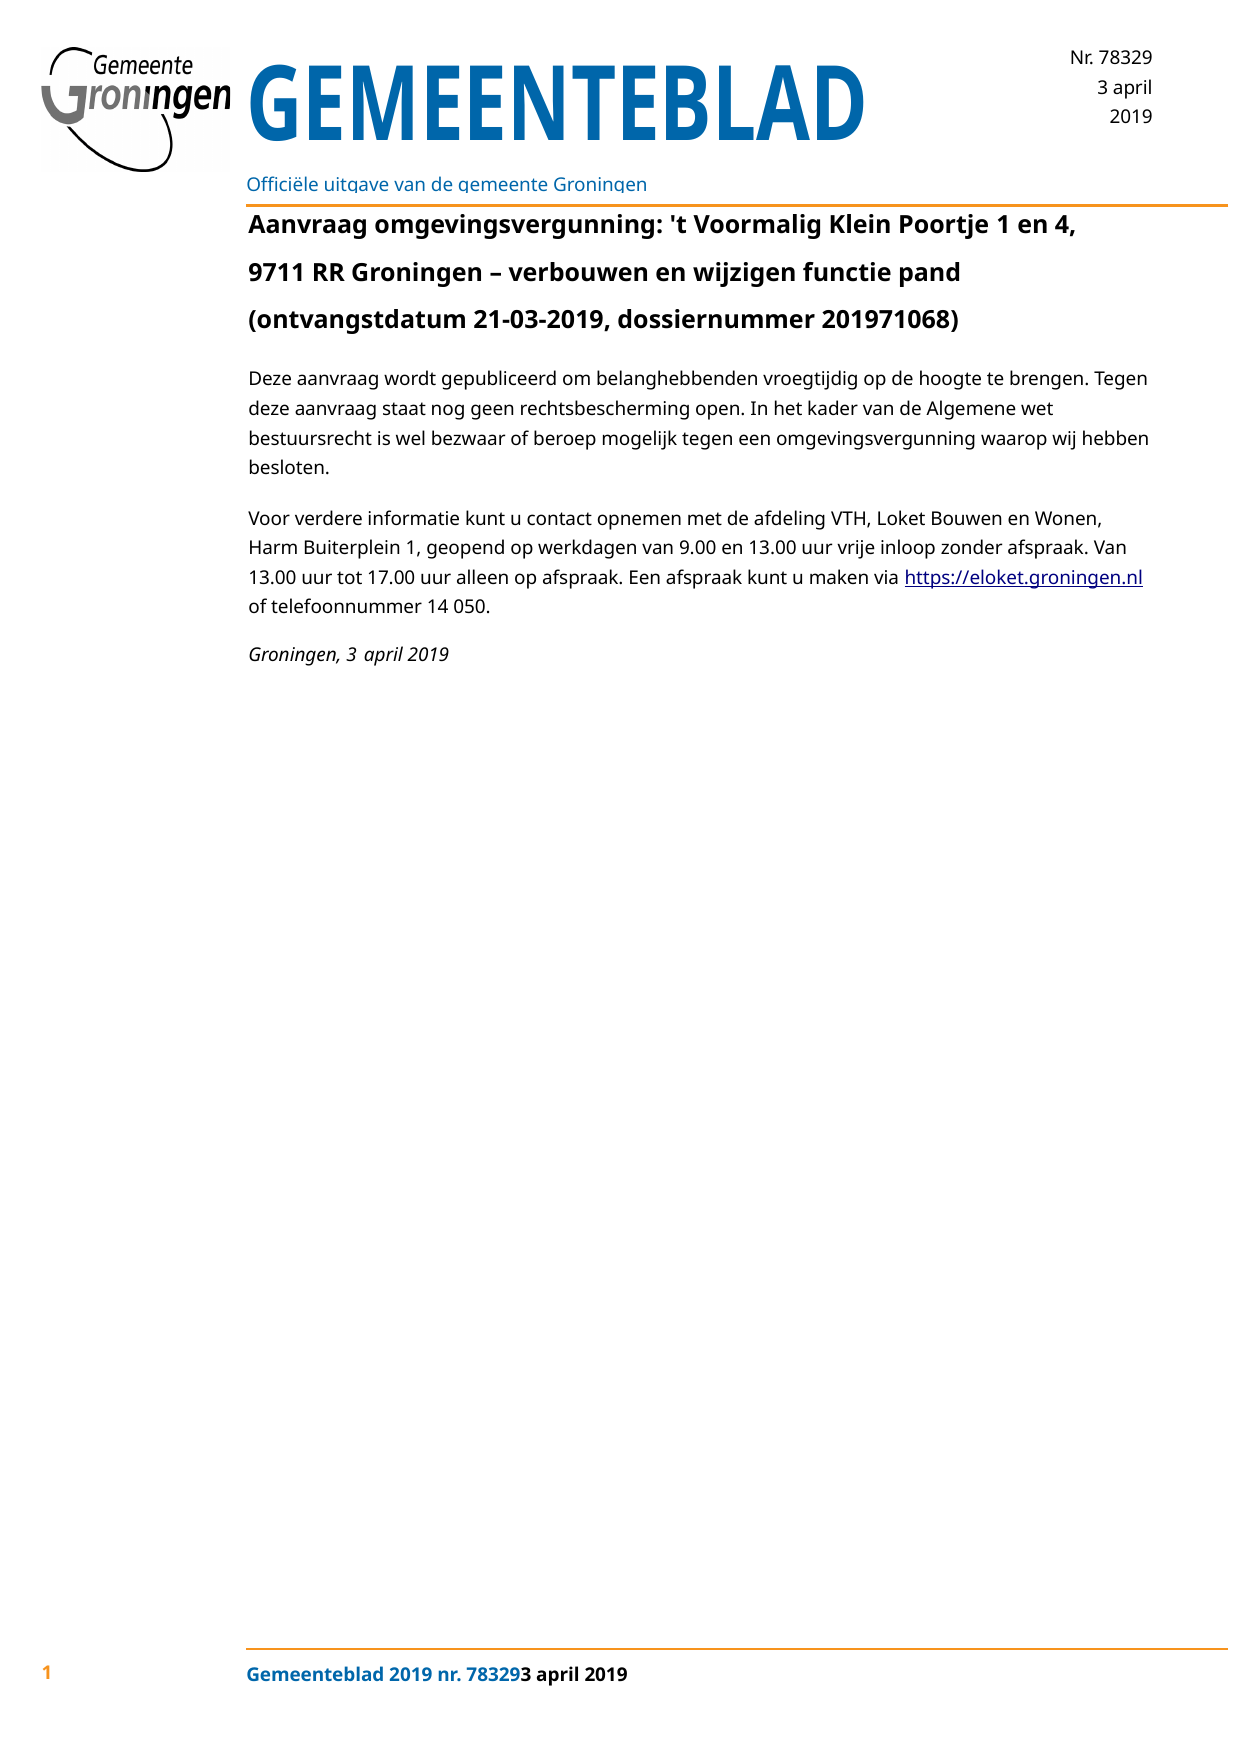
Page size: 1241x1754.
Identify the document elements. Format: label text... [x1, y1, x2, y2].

text Groningen, 3 april 2019 [248, 641, 1152, 667]
text Aanvraag omgevingsvergunning: 't Voormalig Klein Poortje 1 en 4, 9711 RR Groningen – verbouwen en wijzigen functie pand (ontvangstdatum 21-03-2019, dossiernummer 201971068) [248, 207, 1152, 336]
text Deze aanvraag wordt gepubliceerd om belanghebbenden vroegtijdig op de hoogte te brengen. Tegen deze aanvraag staat nog geen rechtsbescherming open. In het kader van de Algemene wet bestuursrecht is wel bezwaar of beroep mogelijk tegen een omgevingsvergunning waarop wij hebben besloten. [248, 366, 1152, 480]
picture [41, 47, 231, 172]
text Voor verdere informatie kunt u contact opnemen met de afdeling VTH, Loket Bouwen en Wonen, Harm Buiterplein 1, geopend op werkdagen van 9.00 en 13.00 uur vrije inloop zonder afspraak. Van 13.00 uur tot 17.00 uur alleen op afspraak. Een afspraak kunt u maken via https://eloket.groningen.nl of telefoonnummer 14 050. [248, 505, 1152, 619]
